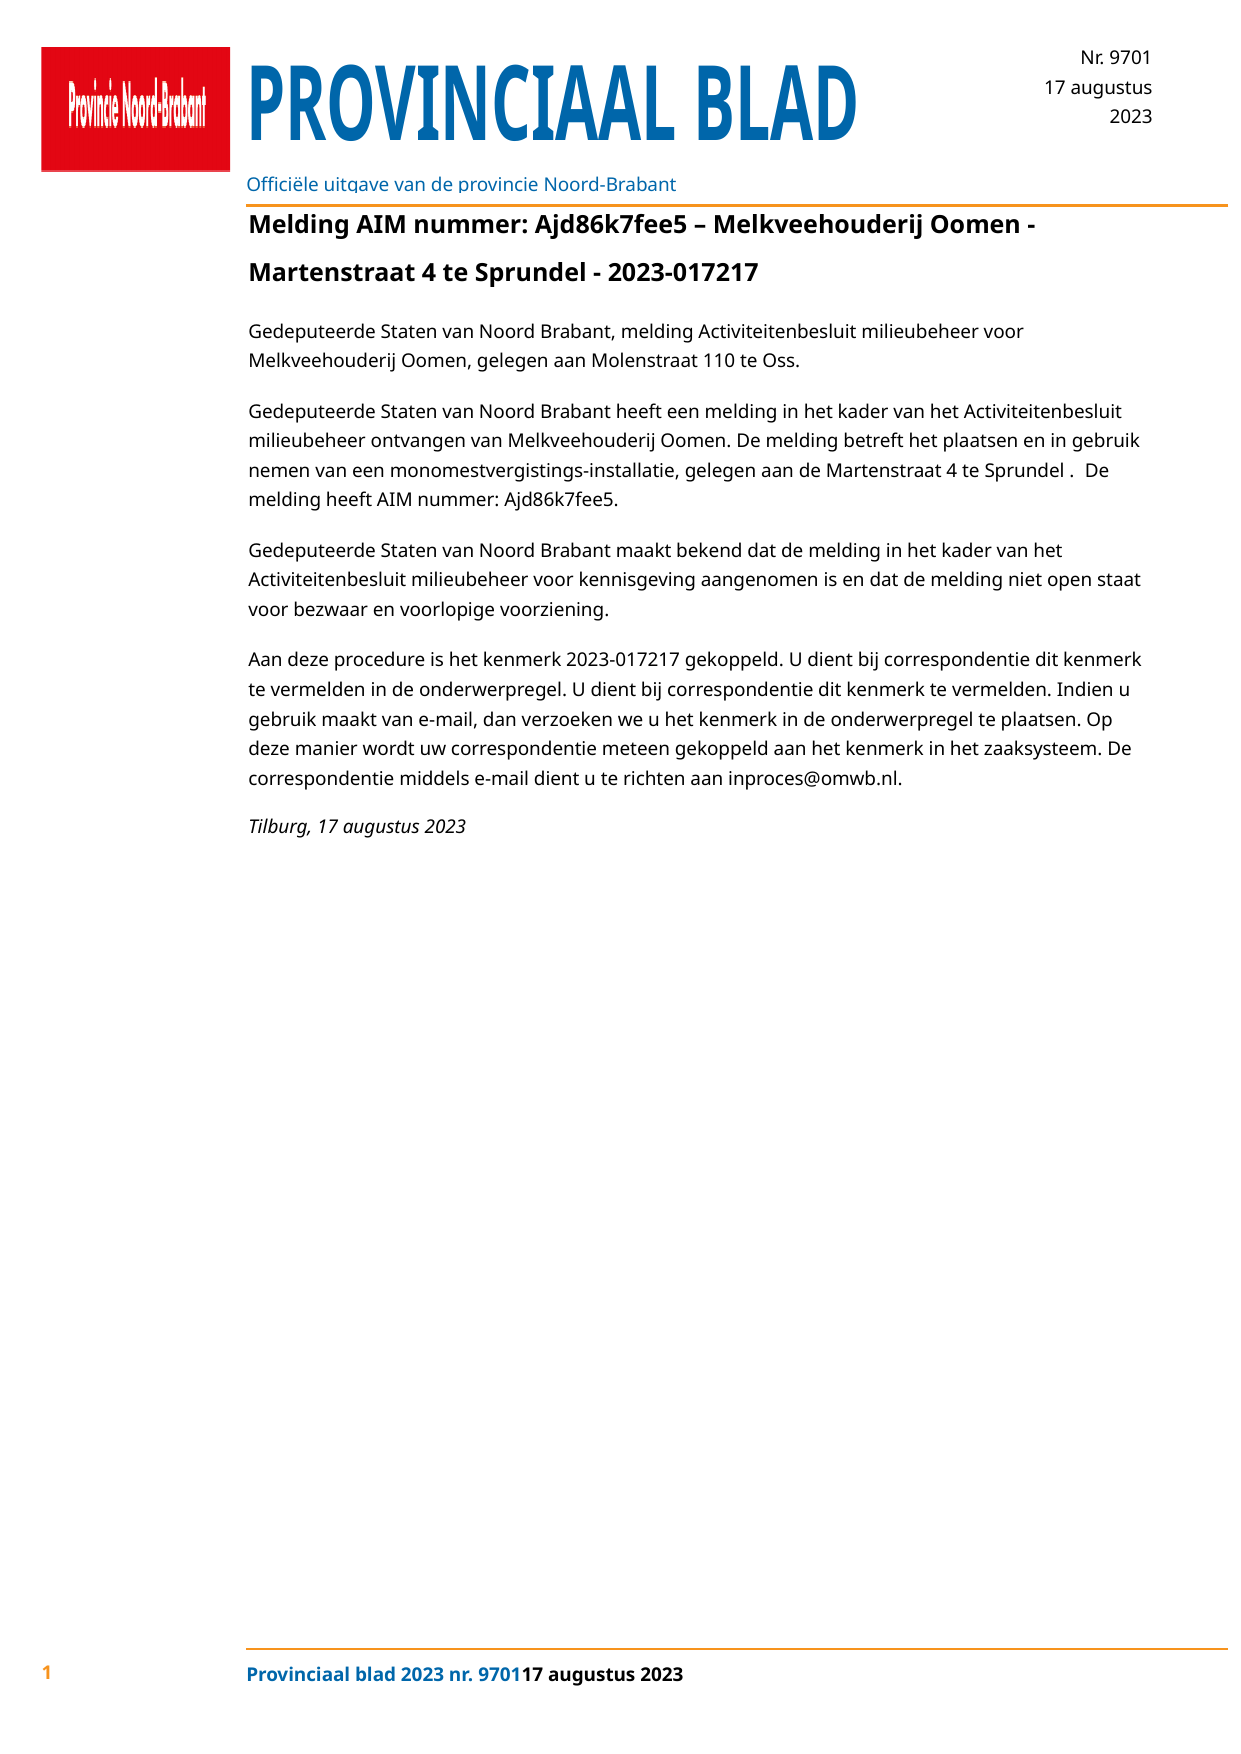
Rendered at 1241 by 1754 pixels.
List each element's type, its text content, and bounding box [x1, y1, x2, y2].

text Gedeputeerde Staten van Noord Brabant maakt bekend dat de melding in het kader van het Activiteitenbesluit milieubeheer voor kennisgeving aangenomen is en dat de melding niet open staat voor bezwaar en voorlopige voorziening. [248, 537, 1152, 622]
text Aan deze procedure is het kenmerk 2023-017217 gekoppeld. U dient bij correspondentie dit kenmerk te vermelden in de onderwerpregel. U dient bij correspondentie dit kenmerk te vermelden. Indien u gebruik maakt van e-mail, dan verzoeken we u het kenmerk in de onderwerpregel te plaatsen. Op deze manier wordt uw correspondentie meteen gekoppeld aan het kenmerk in het zaaksysteem. De correspondentie middels e-mail dient u te richten aan inproces@omwb.nl. [248, 647, 1152, 791]
text Melding AIM nummer: Ajd86k7fee5 – Melkveehouderij Oomen - Martenstraat 4 te Sprundel - 2023-017217 [248, 207, 1152, 288]
text Tilburg, 17 augustus 2023 [248, 813, 1152, 838]
picture [41, 47, 231, 172]
text Gedeputeerde Staten van Noord Brabant heeft een melding in het kader van het Activiteitenbesluit milieubeheer ontvangen van Melkveehouderij Oomen. De melding betreft het plaatsen en in gebruik nemen van een monomestvergistings-installatie, gelegen aan de Martenstraat 4 te Sprundel . De melding heeft AIM nummer: Ajd86k7fee5. [248, 398, 1152, 512]
text Gedeputeerde Staten van Noord Brabant, melding Activiteitenbesluit milieubeheer voor Melkveehouderij Oomen, gelegen aan Molenstraat 110 te Oss. [248, 318, 1152, 373]
